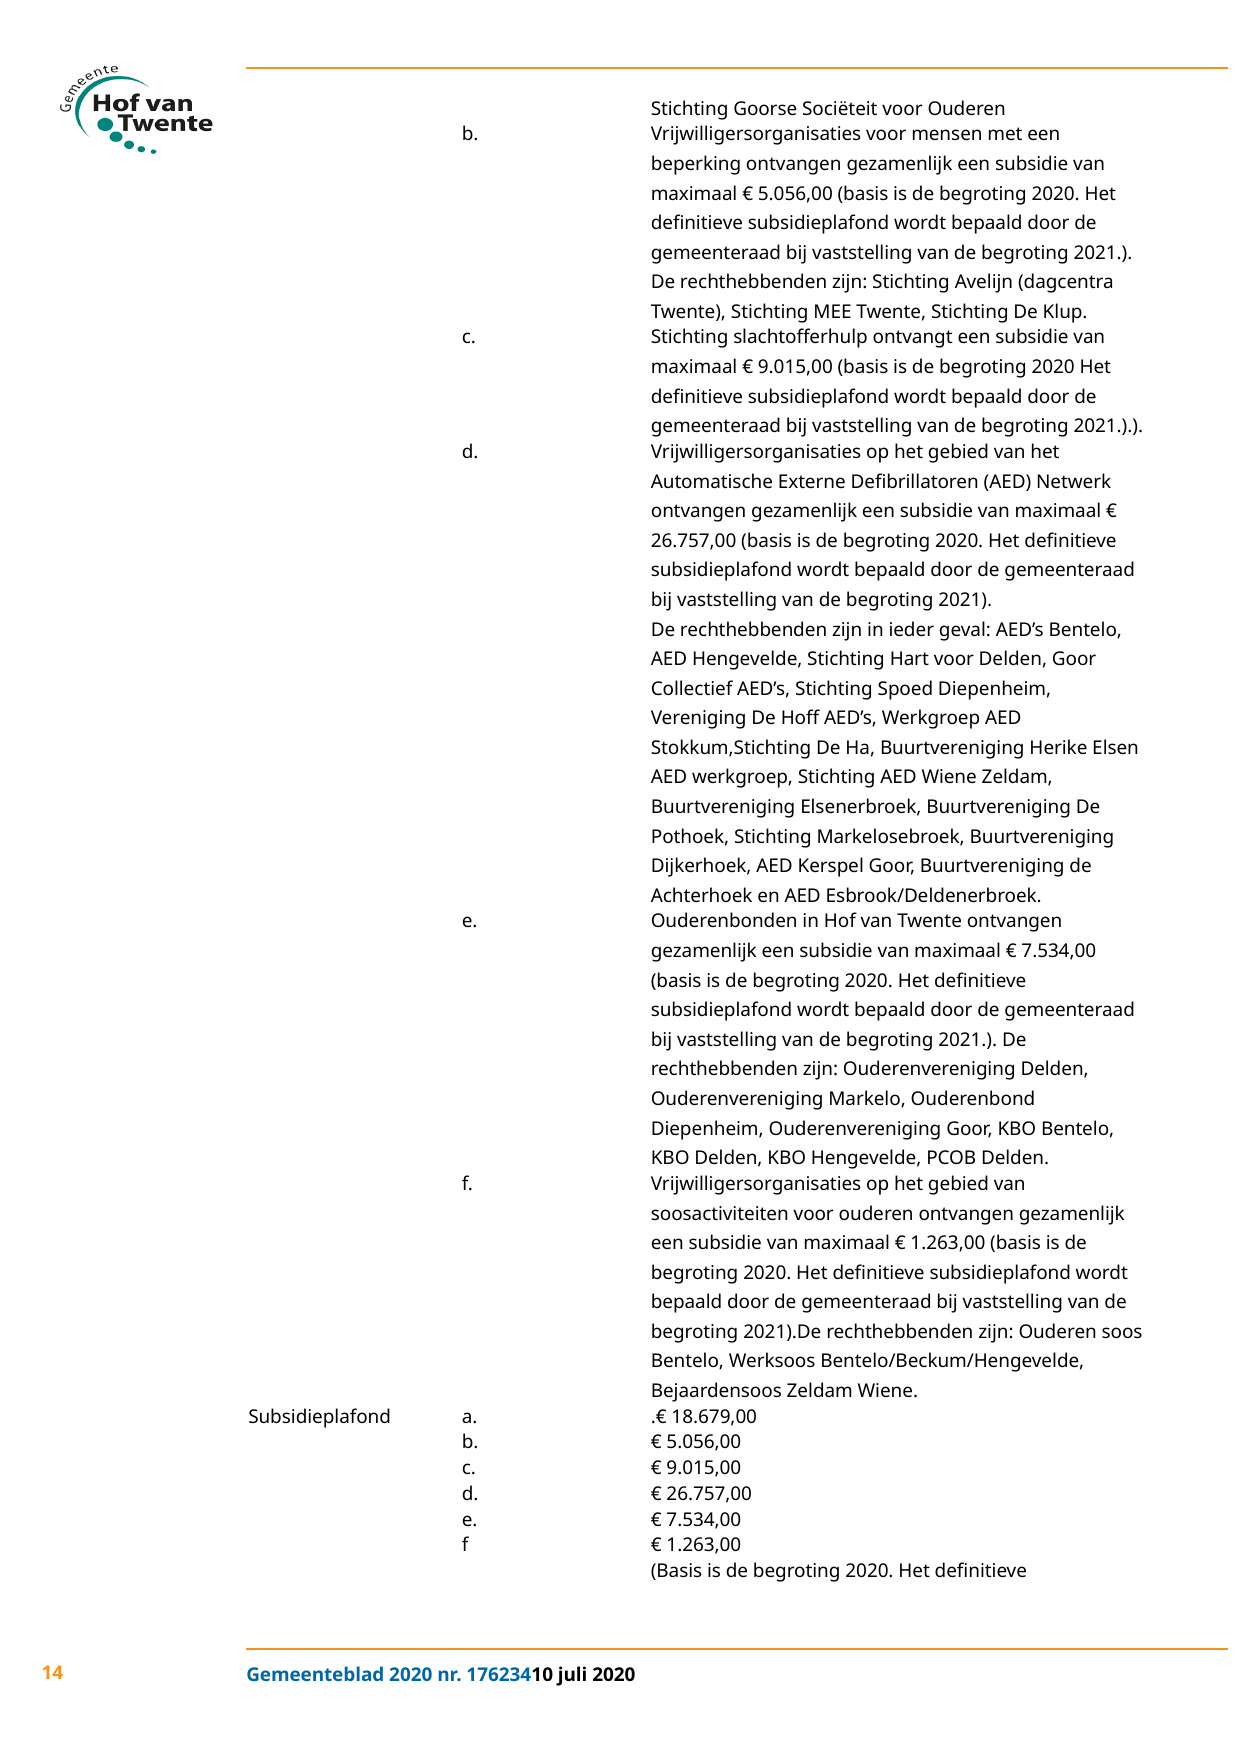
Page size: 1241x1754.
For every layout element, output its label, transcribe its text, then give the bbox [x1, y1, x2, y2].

table_cell Vrijwilligersorganisaties voor mensen met een beperking ontvangen gezamenlijk een subsidie van maximaal € 5.056,00 (basis is de begroting 2020. Het definitieve subsidieplafond wordt bepaald door de gemeenteraad bij vaststelling van de begroting 2021.). De rechthebbenden zijn: Stichting Avelijn (dagcentra Twente), Stichting MEE Twente, Stichting De Klup. [651, 121, 1152, 324]
table_cell [248, 121, 462, 324]
table_cell d. [462, 438, 651, 908]
table_cell [248, 1454, 462, 1480]
table_cell [248, 1532, 462, 1557]
table_cell Vrijwilligersorganisaties op het gebied van het Automatische Externe Defibrillatoren (AED) Netwerk ontvangen gezamenlijk een subsidie van maximaal € 26.757,00 (basis is de begroting 2020. Het definitieve subsidieplafond wordt bepaald door de gemeenteraad bij vaststelling van de begroting 2021). De rechthebbenden zijn in ieder geval: AED’s Bentelo, AED Hengevelde, Stichting Hart voor Delden, Goor Collectief AED’s, Stichting Spoed Diepenheim, Vereniging De Hoff AED’s, Werkgroep AED Stokkum,Stichting De Ha, Buurtvereniging Herike Elsen AED werkgroep, Stichting AED Wiene Zeldam, Buurtvereniging Elsenerbroek, Buurtvereniging De Pothoek, Stichting Markelosebroek, Buurtvereniging Dijkerhoek, AED Kerspel Goor, Buurtvereniging de Achterhoek en AED Esbrook/Deldenerbroek. [651, 438, 1152, 908]
table_cell f [462, 1532, 651, 1557]
table_cell [248, 324, 462, 438]
table_cell Vrijwilligersorganisaties op het gebied van soosactiviteiten voor ouderen ontvangen gezamenlijk een subsidie van maximaal € 1.263,00 (basis is de begroting 2020. Het definitieve subsidieplafond wordt bepaald door de gemeenteraad bij vaststelling van de begroting 2021).De rechthebbenden zijn: Ouderen soos Bentelo, Werksoos Bentelo/Beckum/Hengevelde, Bejaardensoos Zeldam Wiene. [651, 1170, 1152, 1403]
table_cell [248, 1506, 462, 1532]
table_cell [462, 1557, 651, 1583]
table_cell Stichting slachtofferhulp ontvangt een subsidie van maximaal € 9.015,00 (basis is de begroting 2020 Het definitieve subsidieplafond wordt bepaald door de gemeenteraad bij vaststelling van de begroting 2021.).). [651, 324, 1152, 438]
table_cell c. [462, 1454, 651, 1480]
table_cell Ouderenbonden in Hof van Twente ontvangen gezamenlijk een subsidie van maximaal € 7.534,00 (basis is de begroting 2020. Het definitieve subsidieplafond wordt bepaald door de gemeenteraad bij vaststelling van de begroting 2021.). De rechthebbenden zijn: Ouderenvereniging Delden, Ouderenvereniging Markelo, Ouderenbond Diepenheim, Ouderenvereniging Goor, KBO Bentelo, KBO Delden, KBO Hengevelde, PCOB Delden. [651, 908, 1152, 1170]
table_cell € 9.015,00 [651, 1454, 1152, 1480]
table_cell d. [462, 1480, 651, 1506]
table_cell [248, 1480, 462, 1506]
table_cell [248, 1170, 462, 1403]
table_cell (Basis is de begroting 2020. Het definitieve [651, 1557, 1152, 1583]
table_cell € 7.534,00 [651, 1506, 1152, 1532]
table_cell b. [462, 1429, 651, 1454]
table_cell Stichting Goorse Sociëteit voor Ouderen [651, 95, 1152, 121]
table_cell [248, 908, 462, 1170]
table_cell a. [462, 1403, 651, 1429]
table_cell f. [462, 1170, 651, 1403]
table_cell [248, 1557, 462, 1583]
picture [41, 47, 231, 172]
table_cell [248, 438, 462, 908]
table_cell [248, 95, 462, 121]
table_cell e. [462, 908, 651, 1170]
table_cell .€ 18.679,00 [651, 1403, 1152, 1429]
table_cell [248, 1429, 462, 1454]
table_cell € 1.263,00 [651, 1532, 1152, 1557]
table_cell Subsidieplafond [248, 1403, 462, 1429]
table_cell € 5.056,00 [651, 1429, 1152, 1454]
table_cell e. [462, 1506, 651, 1532]
table_cell c. [462, 324, 651, 438]
table_cell € 26.757,00 [651, 1480, 1152, 1506]
table_cell b. [462, 121, 651, 324]
table_cell [462, 95, 651, 121]
